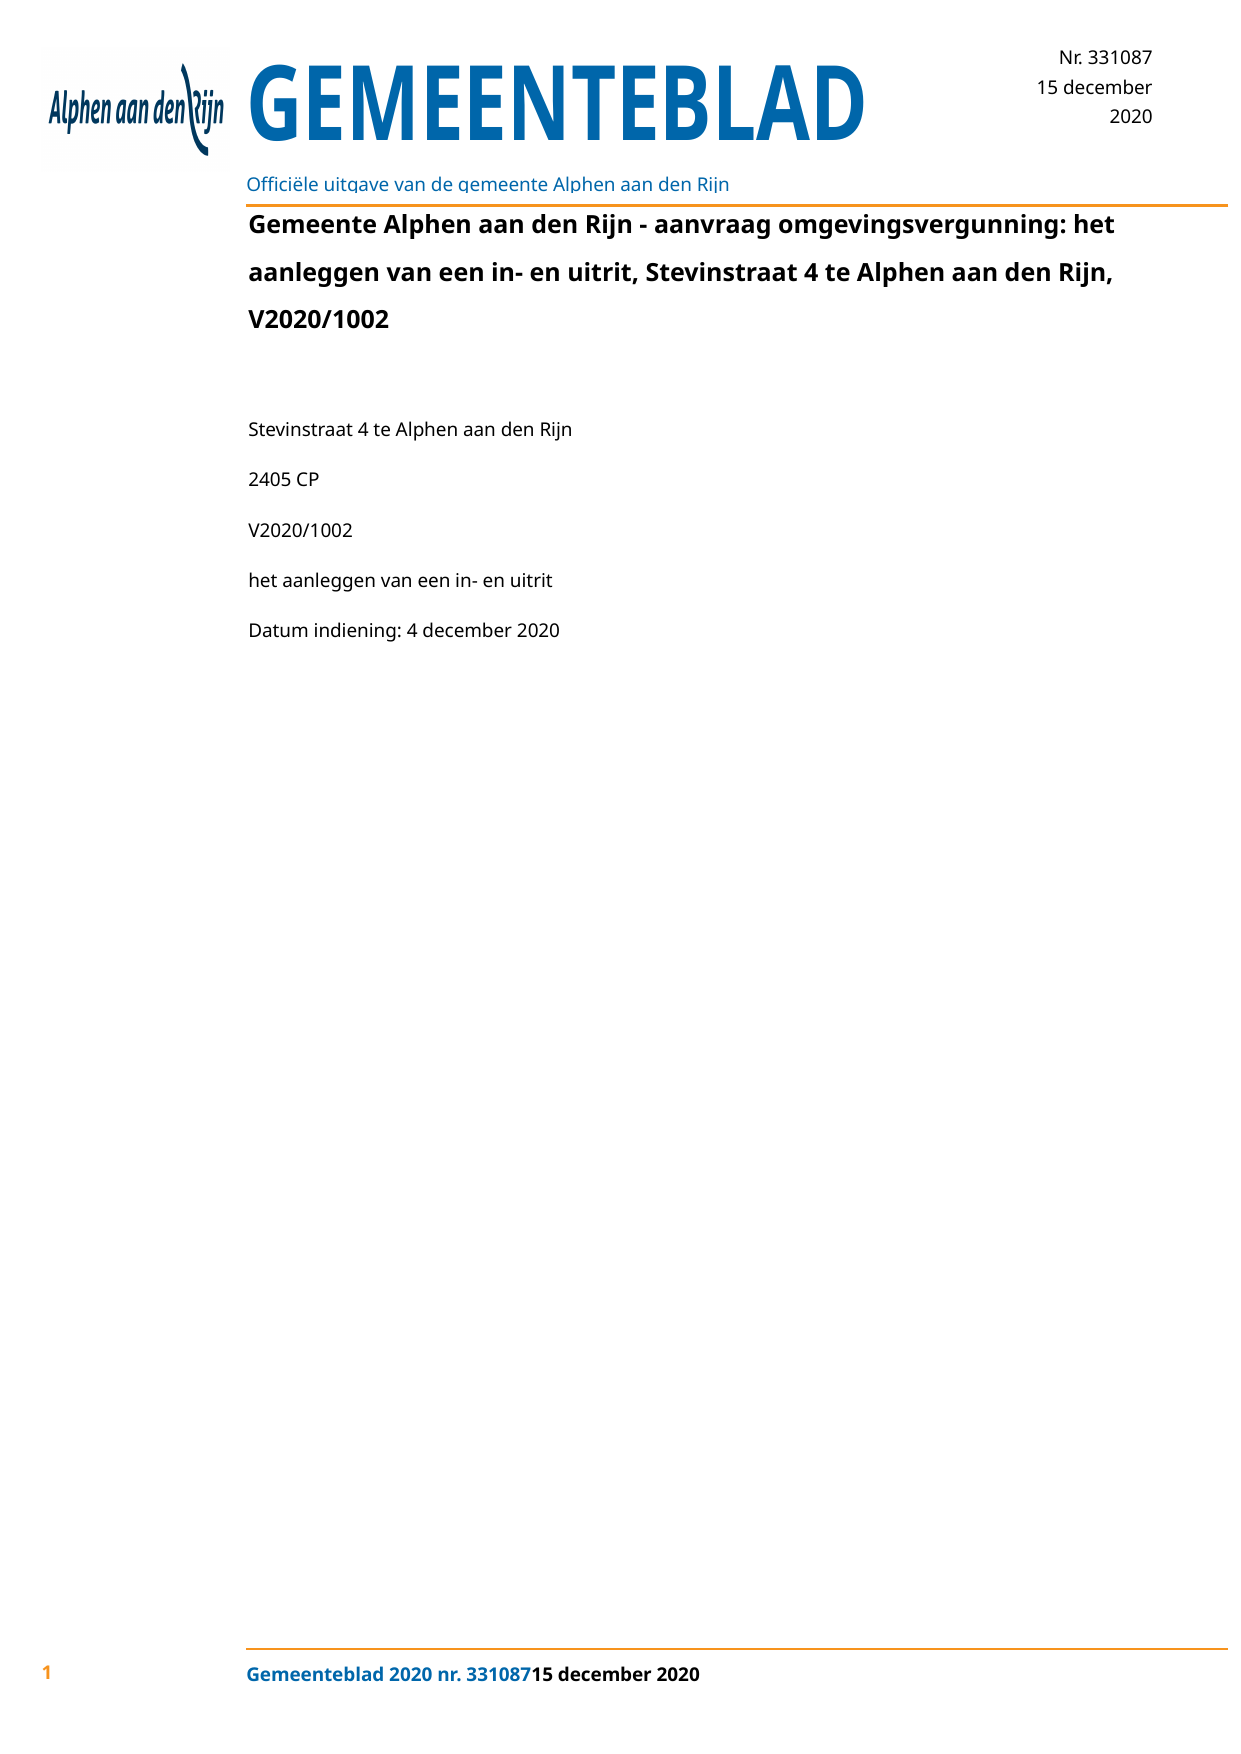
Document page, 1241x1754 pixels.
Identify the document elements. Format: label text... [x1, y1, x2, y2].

text Stevinstraat 4 te Alphen aan den Rijn [248, 416, 1152, 442]
text V2020/1002 [248, 517, 1152, 542]
text 2405 CP [248, 466, 1152, 492]
text het aanleggen van een in- en uitrit [248, 567, 1152, 593]
text Gemeente Alphen aan den Rijn - aanvraag omgevingsvergunning: het aanleggen van een in- en uitrit, Stevinstraat 4 te Alphen aan den Rijn, V2020/1002 [248, 207, 1152, 336]
text Datum indiening: 4 december 2020 [248, 618, 1152, 643]
picture [41, 47, 231, 172]
